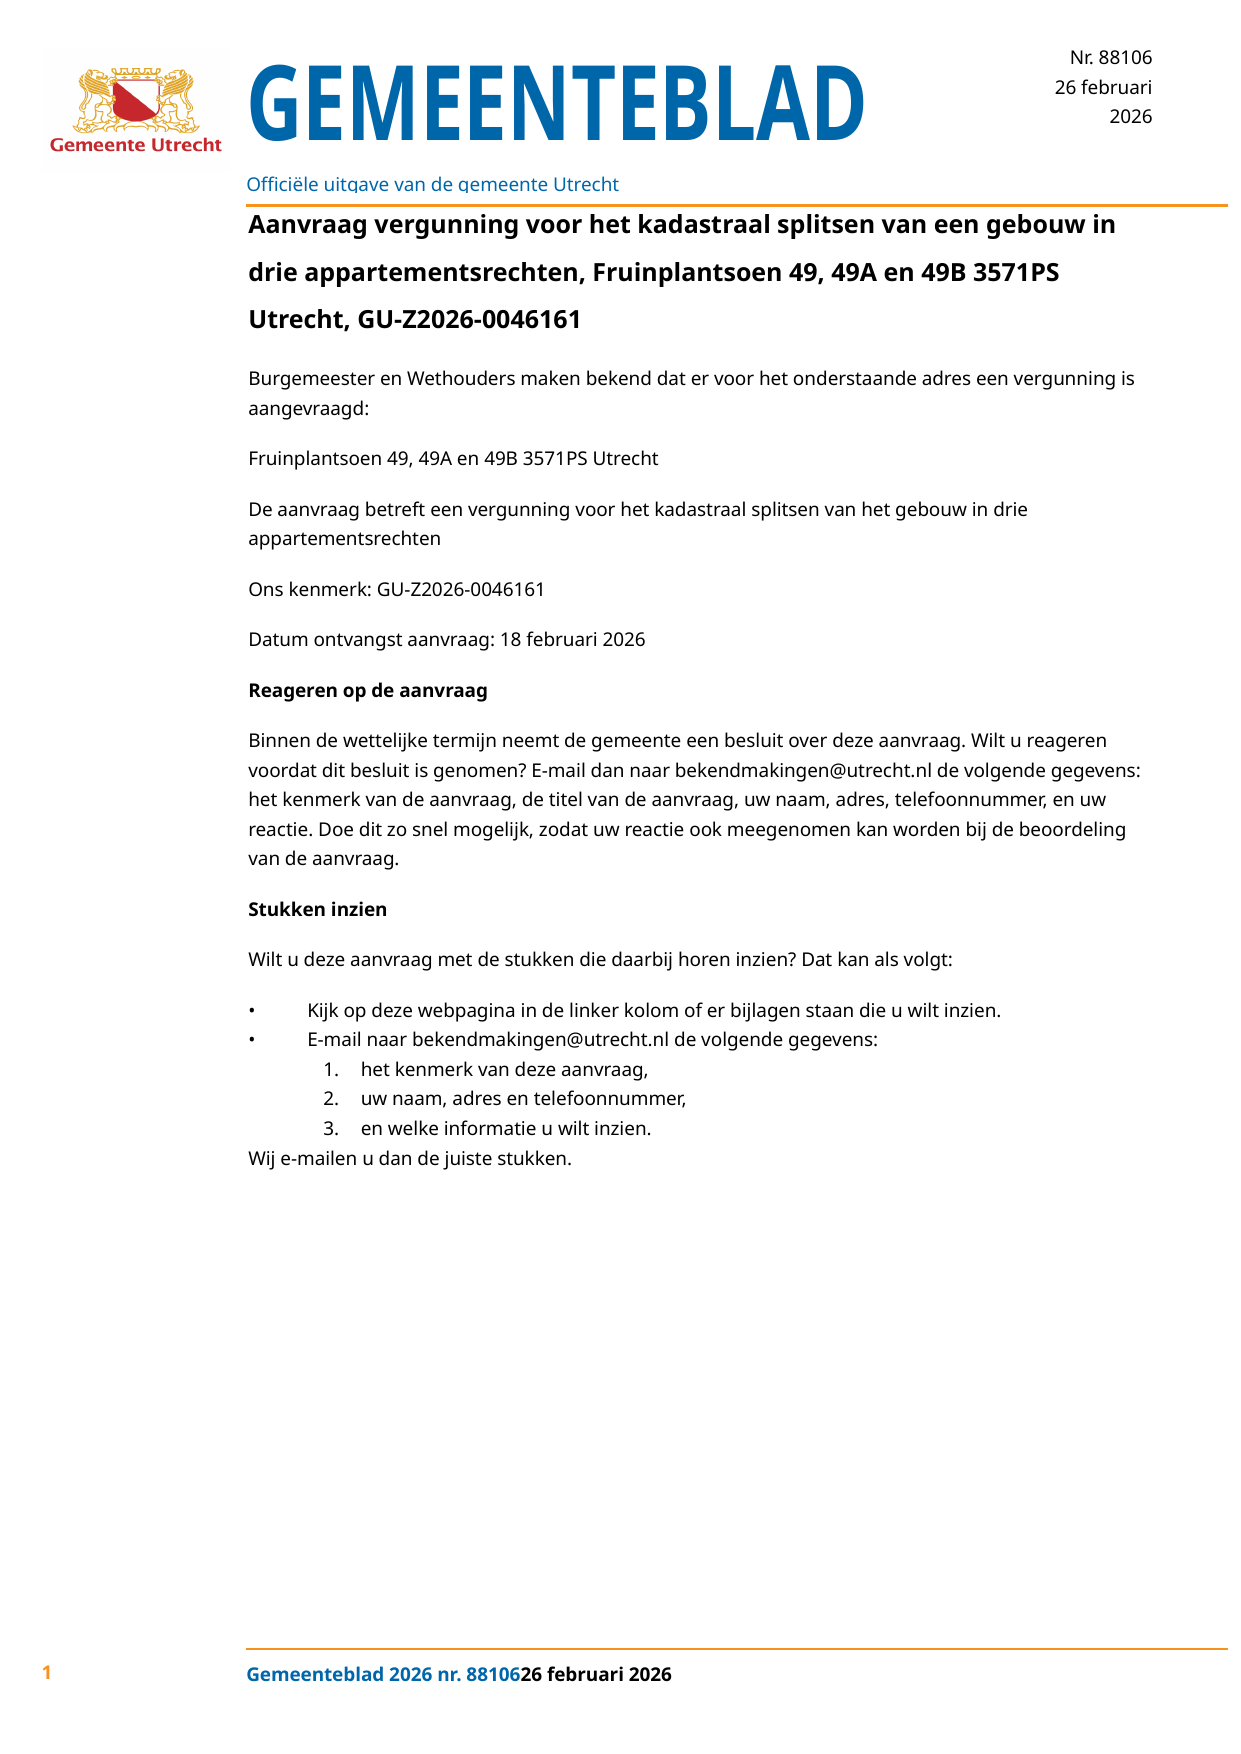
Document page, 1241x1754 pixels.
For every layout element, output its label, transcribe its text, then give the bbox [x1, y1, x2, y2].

text Ons kenmerk: GU-Z2026-0046161 [248, 576, 1152, 602]
text Binnen de wettelijke termijn neemt de gemeente een besluit over deze aanvraag. Wilt u reageren voordat dit besluit is genomen? E-mail dan naar bekendmakingen@utrecht.nl de volgende gegevens: het kenmerk van de aanvraag, de titel van de aanvraag, uw naam, adres, telefoonnummer, en uw reactie. Doe dit zo snel mogelijk, zodat uw reactie ook meegenomen kan worden bij de beoordeling van de aanvraag. [248, 727, 1152, 871]
text Stukken inzien [248, 896, 1152, 922]
list en welke informatie u wilt inzien. [323, 1115, 1152, 1141]
text De aanvraag betreft een vergunning voor het kadastraal splitsen van het gebouw in drie appartementsrechten [248, 496, 1152, 551]
list uw naam, adres en telefoonnummer, [323, 1086, 1152, 1111]
list Kijk op deze webpagina in de linker kolom of er bijlagen staan die u wilt inzien. [248, 997, 1152, 1022]
text Datum ontvangst aanvraag: 18 februari 2026 [248, 626, 1152, 652]
list E-mail naar bekendmakingen@utrecht.nl de volgende gegevens: [248, 1026, 1152, 1052]
text Wilt u deze aanvraag met de stukken die daarbij horen inzien? Dat kan als volgt: [248, 946, 1152, 972]
text Aanvraag vergunning voor het kadastraal splitsen van een gebouw in drie appartementsrechten, Fruinplantsoen 49, 49A en 49B 3571PS Utrecht, GU-Z2026-0046161 [248, 207, 1152, 336]
list het kenmerk van deze aanvraag, [323, 1056, 1152, 1082]
text Fruinplantsoen 49, 49A en 49B 3571PS Utrecht [248, 446, 1152, 471]
picture [41, 47, 231, 172]
text Reageren op de aanvraag [248, 677, 1152, 702]
text Wij e-mailen u dan de juiste stukken. [248, 1145, 1152, 1170]
text Burgemeester en Wethouders maken bekend dat er voor het onderstaande adres een vergunning is aangevraagd: [248, 366, 1152, 421]
